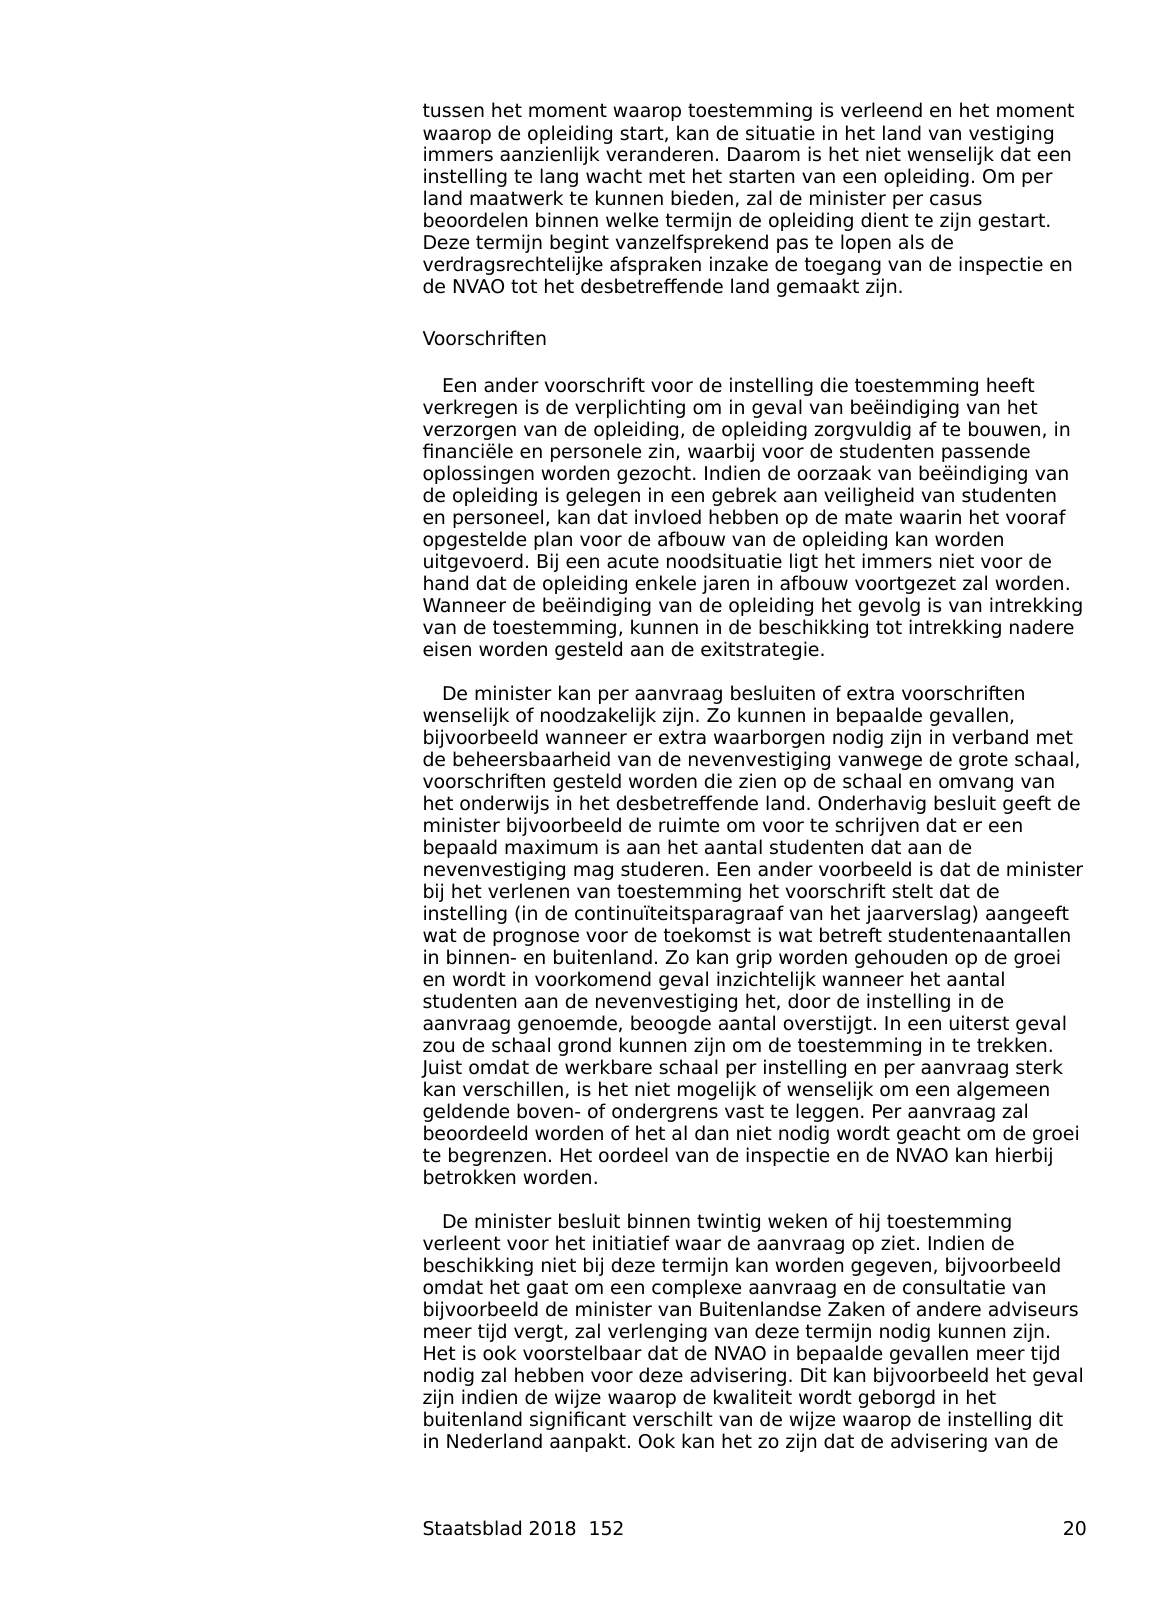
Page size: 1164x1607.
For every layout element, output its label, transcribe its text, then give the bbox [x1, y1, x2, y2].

text Een ander voorschrift voor de instelling die toestemming heeft verkregen is de verplichting om in geval van beëindiging van het verzorgen van de opleiding, de opleiding zorgvuldig af te bouwen, in financiële en personele zin, waarbij voor de studenten passende oplossingen worden gezocht. Indien de oorzaak van beëindiging van de opleiding is gelegen in een gebrek aan veiligheid van studenten en personeel, kan dat invloed hebben op de mate waarin het vooraf opgestelde plan voor de afbouw van de opleiding kan worden uitgevoerd. Bij een acute noodsituatie ligt het immers niet voor de hand dat de opleiding enkele jaren in afbouw voortgezet zal worden. Wanneer de beëindiging van de opleiding het gevolg is van intrekking van de toestemming, kunnen in de beschikking tot intrekking nadere eisen worden gesteld aan de exitstrategie. [422, 375, 1087, 661]
text De minister kan per aanvraag besluiten of extra voorschriften wenselijk of noodzakelijk zijn. Zo kunnen in bepaalde gevallen, bijvoorbeeld wanneer er extra waarborgen nodig zijn in verband met de beheersbaarheid van de nevenvestiging vanwege de grote schaal, voorschriften gesteld worden die zien op de schaal en omvang van het onderwijs in het desbetreffende land. Onderhavig besluit geeft de minister bijvoorbeeld de ruimte om voor te schrijven dat er een bepaald maximum is aan het aantal studenten dat aan de nevenvestiging mag studeren. Een ander voorbeeld is dat de minister bij het verlenen van toestemming het voorschrift stelt dat de instelling (in de continuïteitsparagraaf van het jaarverslag) aangeeft wat de prognose voor de toekomst is wat betreft studentenaantallen in binnen- en buitenland. Zo kan grip worden gehouden op de groei en wordt in voorkomend geval inzichtelijk wanneer het aantal studenten aan de nevenvestiging het, door de instelling in de aanvraag genoemde, beoogde aantal overstijgt. In een uiterst geval zou de schaal grond kunnen zijn om de toestemming in te trekken. Juist omdat de werkbare schaal per instelling en per aanvraag sterk kan verschillen, is het niet mogelijk of wenselijk om een algemeen geldende boven- of ondergrens vast te leggen. Per aanvraag zal beoordeeld worden of het al dan niet nodig wordt geacht om de groei te begrenzen. Het oordeel van de inspectie en de NVAO kan hierbij betrokken worden. [422, 683, 1087, 1189]
subtitle Voorschriften [422, 328, 1087, 350]
text De minister besluit binnen twintig weken of hij toestemming verleent voor het initiatief waar de aanvraag op ziet. Indien de beschikking niet bij deze termijn kan worden gegeven, bijvoorbeeld omdat het gaat om een complexe aanvraag en de consultatie van bijvoorbeeld de minister van Buitenlandse Zaken of andere adviseurs meer tijd vergt, zal verlenging van deze termijn nodig kunnen zijn. Het is ook voorstelbaar dat de NVAO in bepaalde gevallen meer tijd nodig zal hebben voor deze advisering. Dit kan bijvoorbeeld het geval zijn indien de wijze waarop de kwaliteit wordt geborgd in het buitenland significant verschilt van de wijze waarop de instelling dit in Nederland aanpakt. Ook kan het zo zijn dat de advisering van de [422, 1211, 1087, 1453]
text tussen het moment waarop toestemming is verleend en het moment waarop de opleiding start, kan de situatie in het land van vestiging immers aanzienlijk veranderen. Daarom is het niet wenselijk dat een instelling te lang wacht met het starten van een opleiding. Om per land maatwerk te kunnen bieden, zal de minister per casus beoordelen binnen welke termijn de opleiding dient te zijn gestart. Deze termijn begint vanzelfsprekend pas te lopen als de verdragsrechtelijke afspraken inzake de toegang van de inspectie en de NVAO tot het desbetreffende land gemaakt zijn. [422, 100, 1087, 298]
